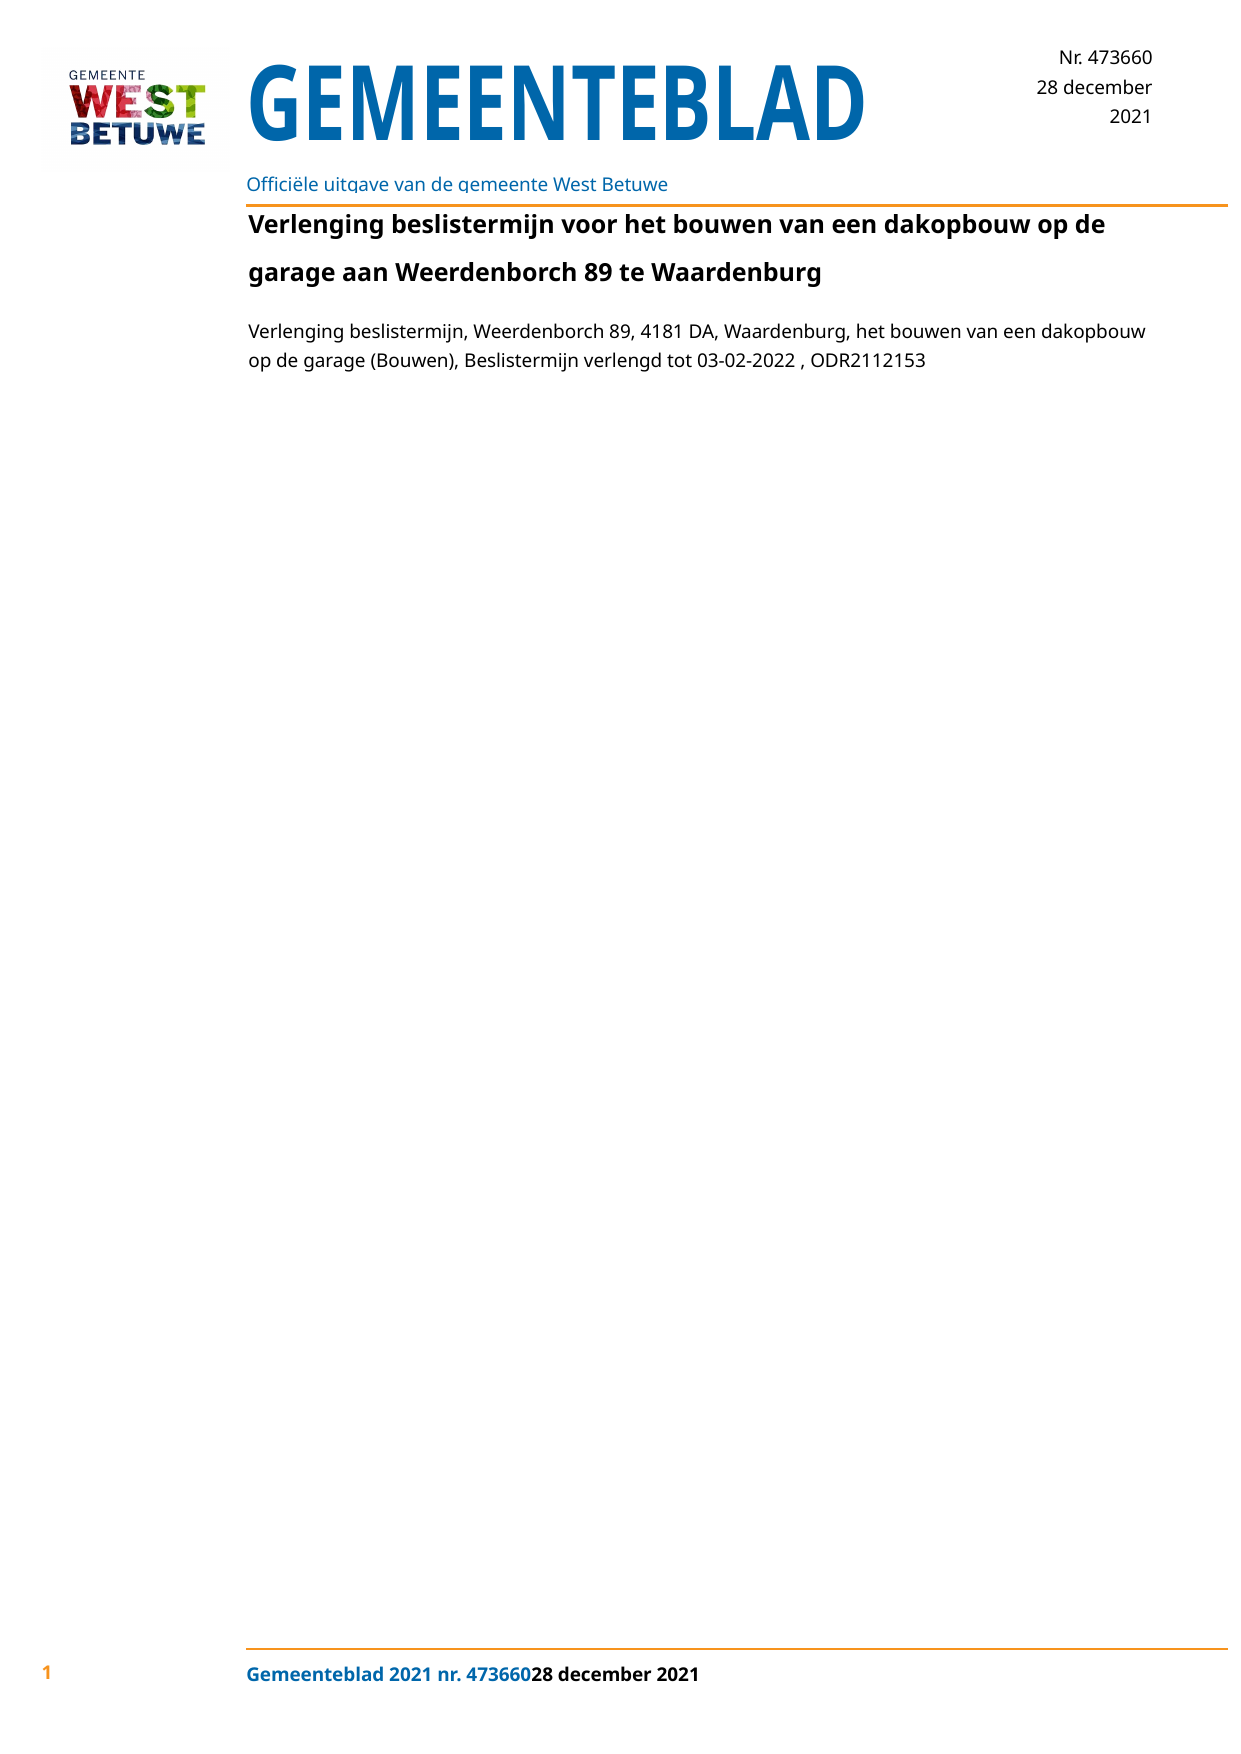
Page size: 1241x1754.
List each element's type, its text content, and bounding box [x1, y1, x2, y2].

text Verlenging beslistermijn voor het bouwen van een dakopbouw op de garage aan Weerdenborch 89 te Waardenburg [248, 207, 1152, 288]
text Verlenging beslistermijn, Weerdenborch 89, 4181 DA, Waardenburg, het bouwen van een dakopbouw op de garage (Bouwen), Beslistermijn verlengd tot 03-02-2022 , ODR2112153 [248, 318, 1152, 373]
picture [41, 47, 231, 172]
